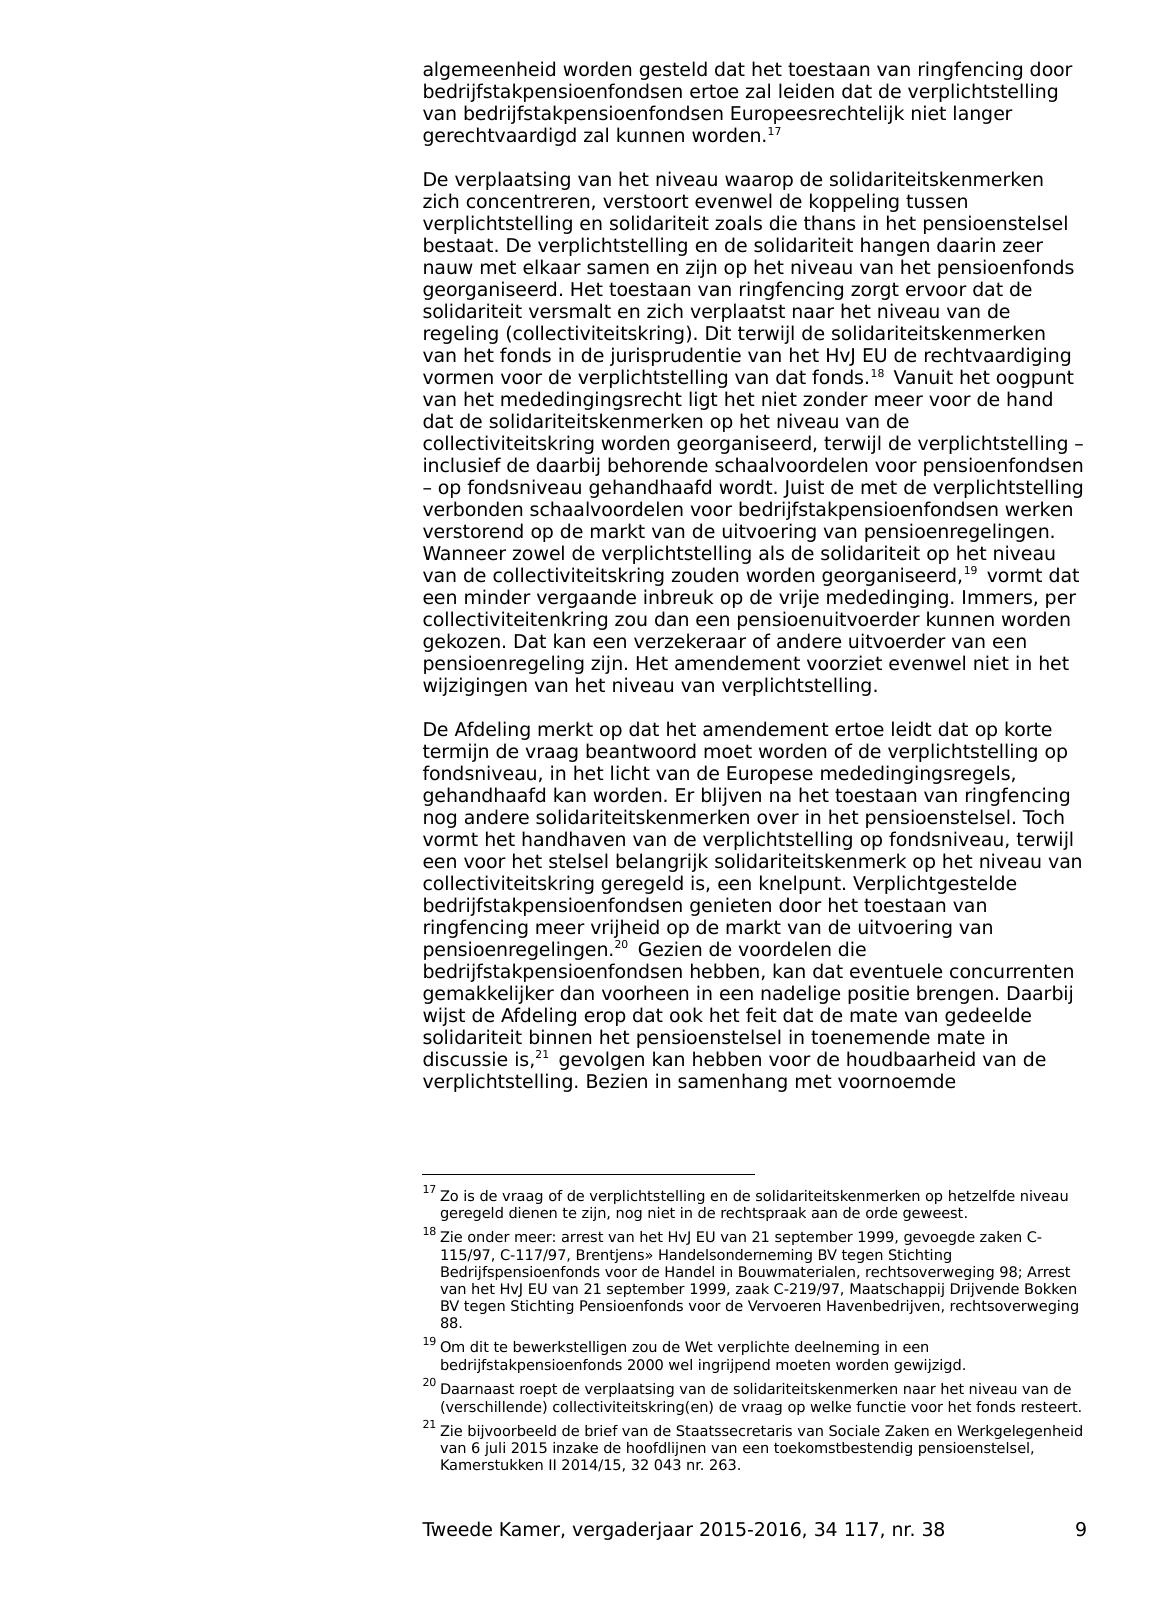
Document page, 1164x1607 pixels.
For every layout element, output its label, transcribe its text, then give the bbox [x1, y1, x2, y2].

text Om dit te bewerkstelligen zou de Wet verplichte deelneming in een bedrijfstakpensioenfonds 2000 wel ingrijpend moeten worden gewijzigd. [422, 1335, 1087, 1374]
text Zie onder meer: arrest van het HvJ EU van 21 september 1999, gevoegde zaken C-115/97, C-117/97, Brentjens» Handelsonderneming BV tegen Stichting Bedrijfspensioenfonds voor de Handel in Bouwmaterialen, rechtsoverweging 98; Arrest van het HvJ EU van 21 september 1999, zaak C-219/97, Maatschappij Drijvende Bokken BV tegen Stichting Pensioenfonds voor de Vervoeren Havenbedrijven, rechtsoverweging 88. [422, 1225, 1087, 1332]
text Daarnaast roept de verplaatsing van de solidariteitskenmerken naar het niveau van de (verschillende) collectiviteitskring(en) de vraag op welke functie voor het fonds resteert. [422, 1377, 1087, 1416]
text De Afdeling merkt op dat het amendement ertoe leidt dat op korte termijn de vraag beantwoord moet worden of de verplichtstelling op fondsniveau, in het licht van de Europese mededingingsregels, gehandhaafd kan worden. Er blijven na het toestaan van ringfencing nog andere solidariteitskenmerken over in het pensioenstelsel. Toch vormt het handhaven van de verplichtstelling op fondsniveau, terwijl een voor het stelsel belangrijk solidariteitskenmerk op het niveau van collectiviteitskring geregeld is, een knelpunt. Verplichtgestelde bedrijfstakpensioenfondsen genieten door het toestaan van ringfencing meer vrijheid op de markt van de uitvoering van pensioenregelingen. Gezien de voordelen die bedrijfstakpensioenfondsen hebben, kan dat eventuele concurrenten gemakkelijker dan voorheen in een nadelige positie brengen. Daarbij wijst de Afdeling erop dat ook het feit dat de mate van gedeelde solidariteit binnen het pensioenstelsel in toenemende mate in discussie is, gevolgen kan hebben voor de houdbaarheid van de verplichtstelling. Bezien in samenhang met voornoemde [422, 719, 1087, 1092]
text algemeenheid worden gesteld dat het toestaan van ringfencing door bedrijfstakpensioenfondsen ertoe zal leiden dat de verplichtstelling van bedrijfstakpensioenfondsen Europeesrechtelijk niet langer gerechtvaardigd zal kunnen worden. [422, 59, 1087, 147]
text Zie bijvoorbeeld de brief van de Staatssecretaris van Sociale Zaken en Werkgelegenheid van 6 juli 2015 inzake de hoofdlijnen van een toekomstbestendig pensioenstelsel, Kamerstukken II 2014/15, 32 043 nr. 263. [422, 1418, 1087, 1474]
text Zo is de vraag of de verplichtstelling en de solidariteitskenmerken op hetzelfde niveau geregeld dienen te zijn, nog niet in de rechtspraak aan de orde geweest. [422, 1183, 1087, 1222]
text De verplaatsing van het niveau waarop de solidariteitskenmerken zich concentreren, verstoort evenwel de koppeling tussen verplichtstelling en solidariteit zoals die thans in het pensioenstelsel bestaat. De verplichtstelling en de solidariteit hangen daarin zeer nauw met elkaar samen en zijn op het niveau van het pensioenfonds georganiseerd. Het toestaan van ringfencing zorgt ervoor dat de solidariteit versmalt en zich verplaatst naar het niveau van de regeling (collectiviteitskring). Dit terwijl de solidariteitskenmerken van het fonds in de jurisprudentie van het HvJ EU de rechtvaardiging vormen voor de verplichtstelling van dat fonds. Vanuit het oogpunt van het mededingingsrecht ligt het niet zonder meer voor de hand dat de solidariteitskenmerken op het niveau van de collectiviteitskring worden georganiseerd, terwijl de verplichtstelling – inclusief de daarbij behorende schaalvoordelen voor pensioenfondsen – op fondsniveau gehandhaafd wordt. Juist de met de verplichtstelling verbonden schaalvoordelen voor bedrijfstakpensioenfondsen werken verstorend op de markt van de uitvoering van pensioenregelingen. Wanneer zowel de verplichtstelling als de solidariteit op het niveau van de collectiviteitskring zouden worden georganiseerd, vormt dat een minder vergaande inbreuk op de vrije mededinging. Immers, per collectiviteitenkring zou dan een pensioenuitvoerder kunnen worden gekozen. Dat kan een verzekeraar of andere uitvoerder van een pensioenregeling zijn. Het amendement voorziet evenwel niet in het wijzigingen van het niveau van verplichtstelling. [422, 169, 1087, 697]
